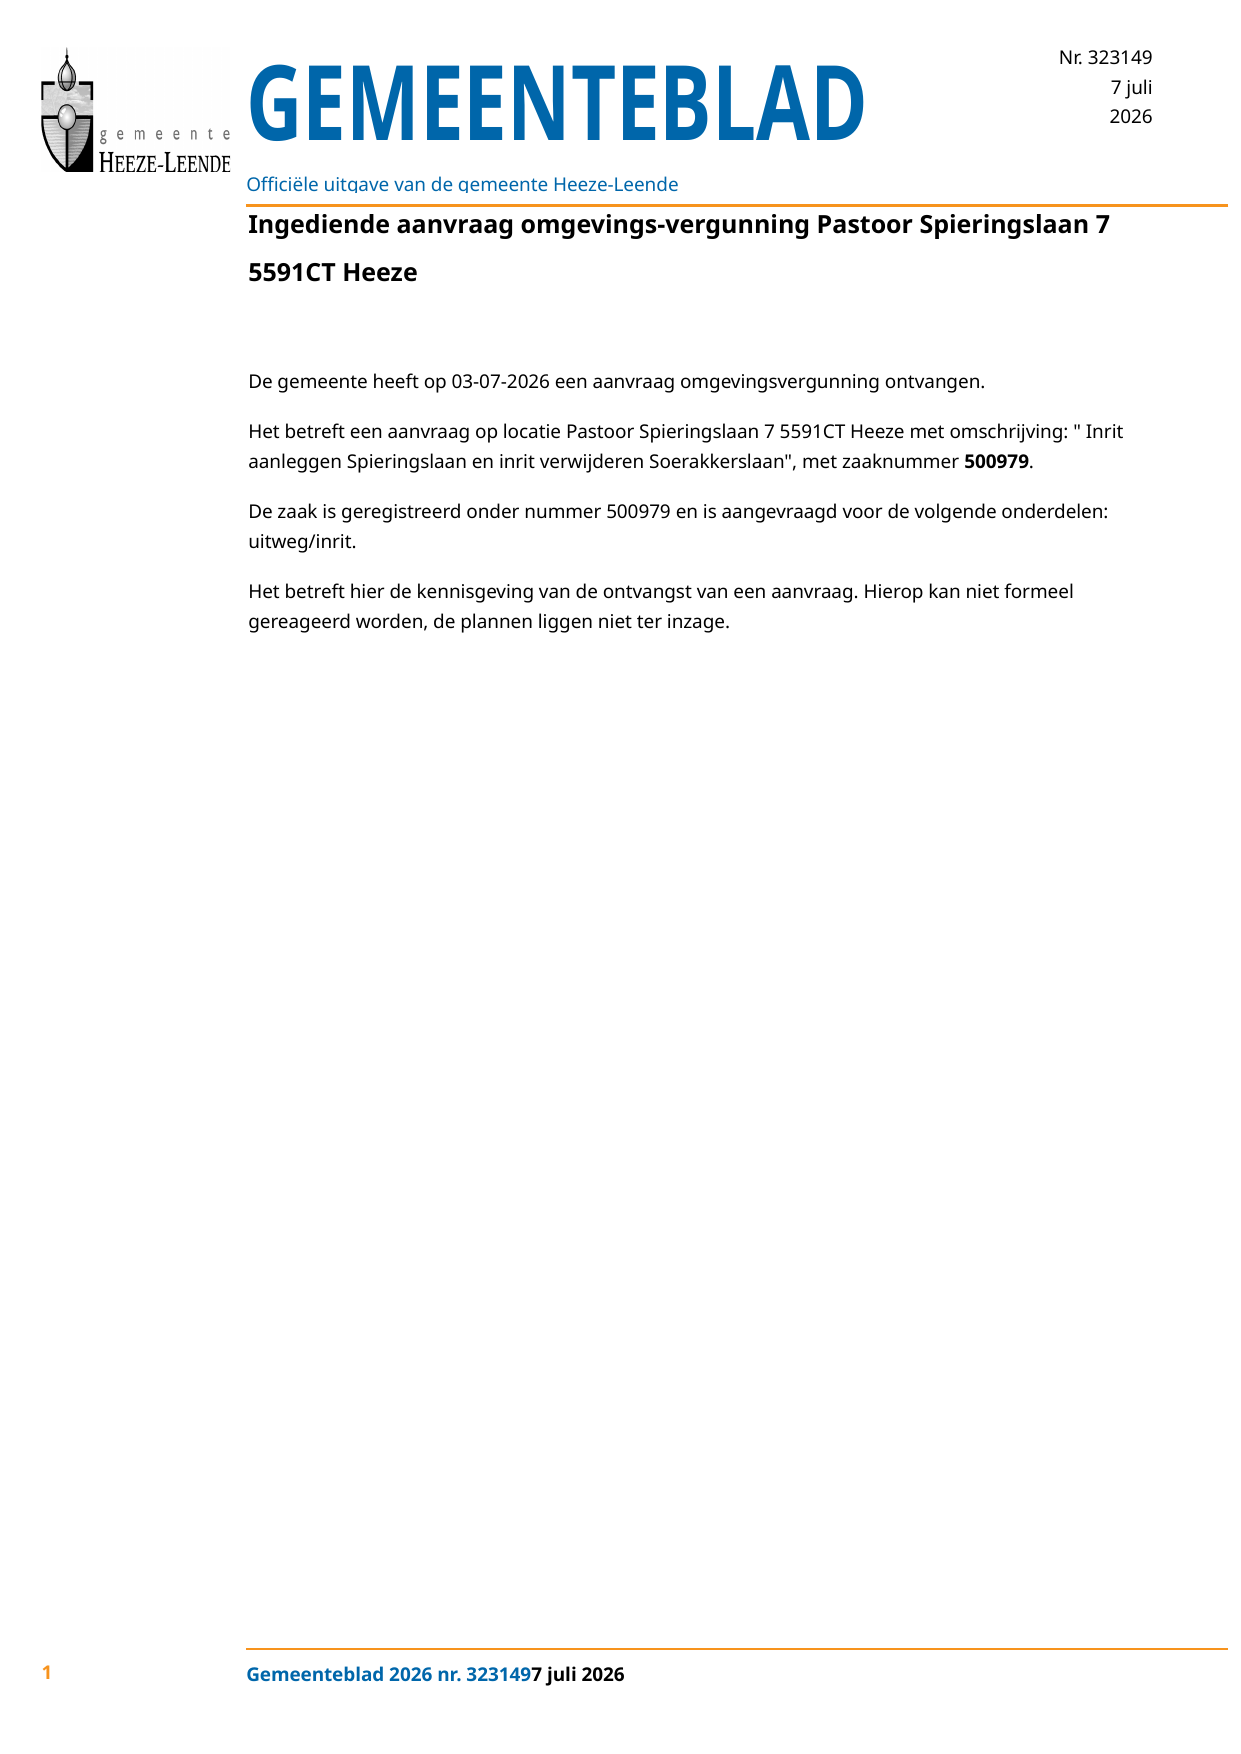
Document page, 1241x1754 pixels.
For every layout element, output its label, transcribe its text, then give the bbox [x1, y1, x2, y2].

picture [41, 47, 231, 172]
text De zaak is geregistreerd onder nummer 500979 en is aangevraagd voor de volgende onderdelen: uitweg/inrit. [248, 499, 1152, 554]
text Ingediende aanvraag omgevings-vergunning Pastoor Spieringslaan 7 5591CT Heeze [248, 207, 1152, 288]
text De gemeente heeft op 03-07-2026 een aanvraag omgevingsvergunning ontvangen. [248, 368, 1152, 394]
text Het betreft een aanvraag op locatie Pastoor Spieringslaan 7 5591CT Heeze met omschrijving: " Inrit aanleggen Spieringslaan en inrit verwijderen Soerakkerslaan", met zaaknummer 500979. [248, 419, 1152, 474]
text Het betreft hier de kennisgeving van de ontvangst van een aanvraag. Hierop kan niet formeel gereageerd worden, de plannen liggen niet ter inzage. [248, 579, 1152, 634]
